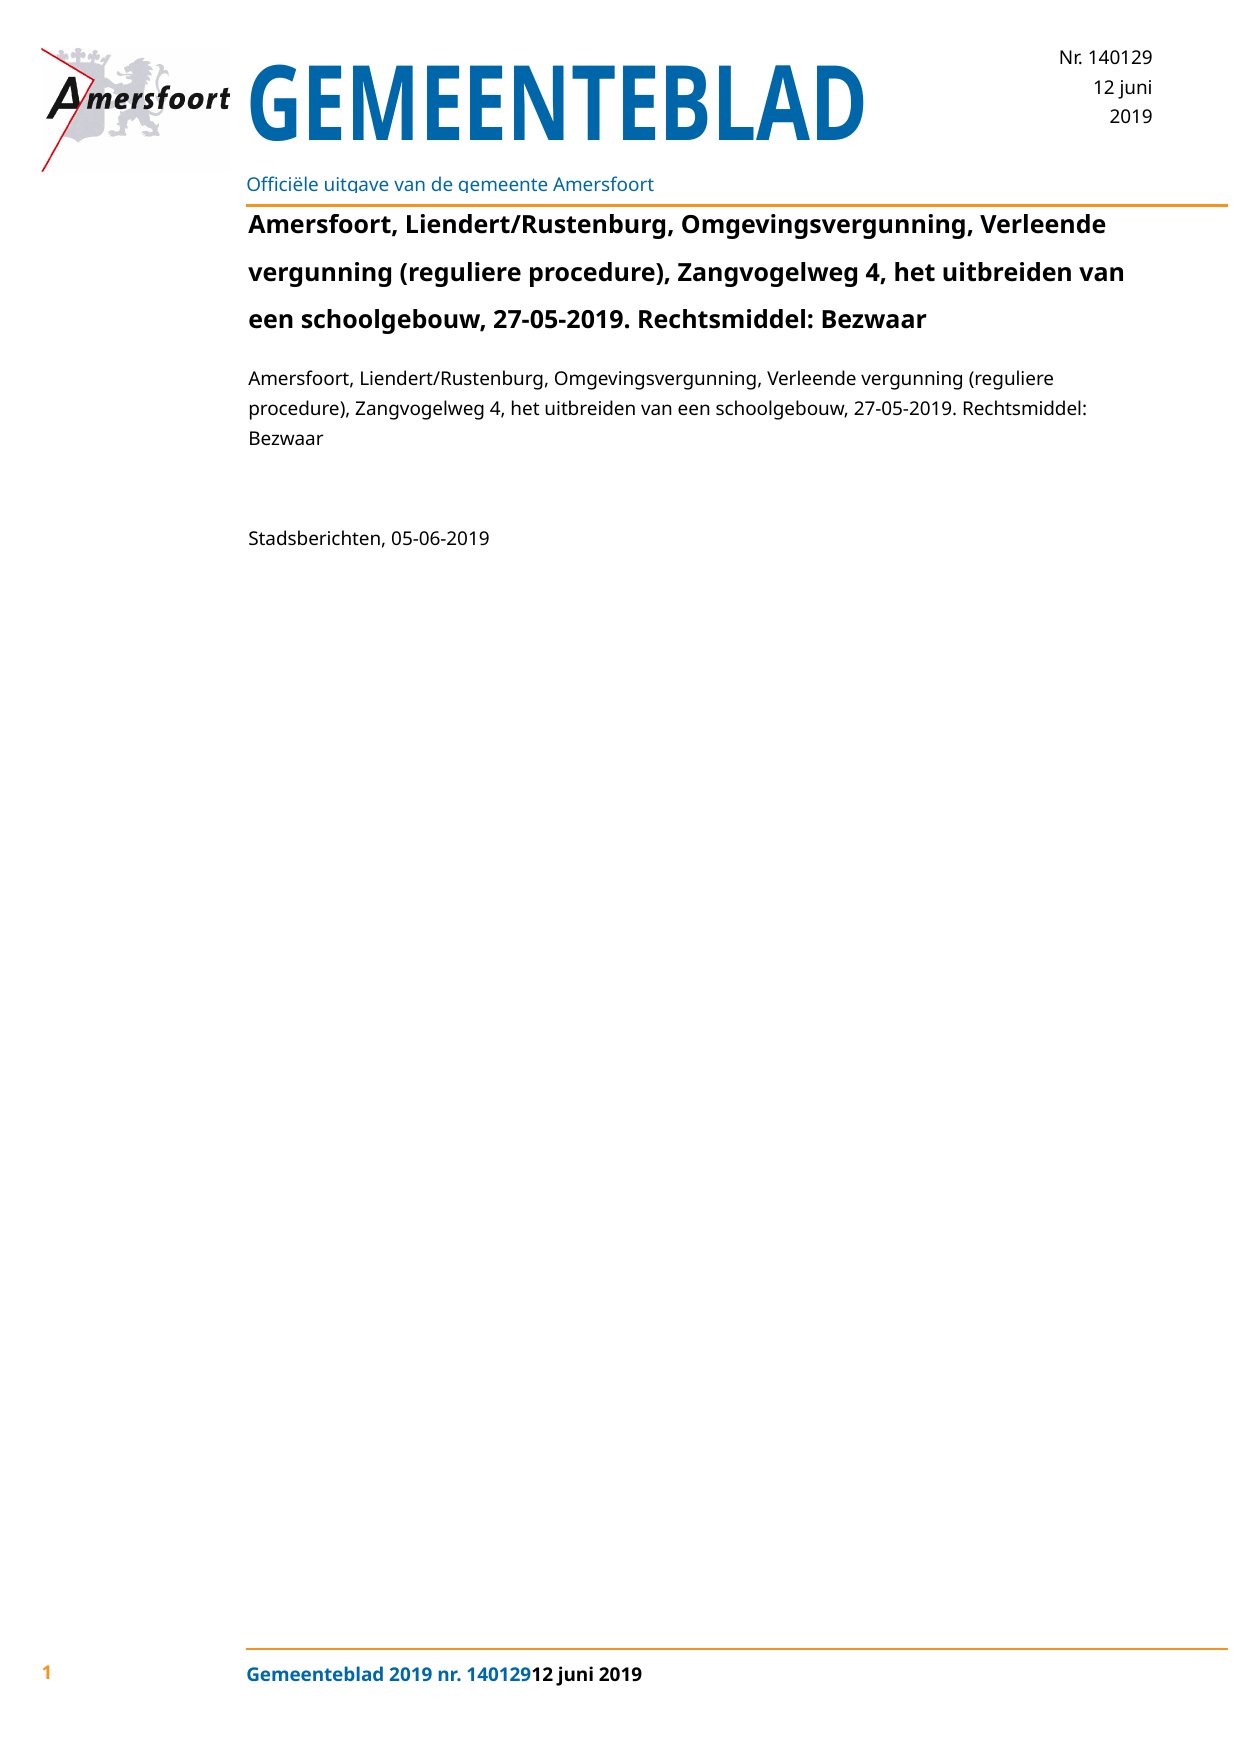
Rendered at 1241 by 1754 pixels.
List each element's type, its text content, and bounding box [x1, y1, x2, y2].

text Stadsberichten, 05-06-2019 [248, 526, 1152, 551]
picture [41, 47, 231, 172]
text Amersfoort, Liendert/Rustenburg, Omgevingsvergunning, Verleende vergunning (reguliere procedure), Zangvogelweg 4, het uitbreiden van een schoolgebouw, 27-05-2019. Rechtsmiddel: Bezwaar [248, 366, 1152, 450]
text Amersfoort, Liendert/Rustenburg, Omgevingsvergunning, Verleende vergunning (reguliere procedure), Zangvogelweg 4, het uitbreiden van een schoolgebouw, 27-05-2019. Rechtsmiddel: Bezwaar [248, 207, 1152, 336]
